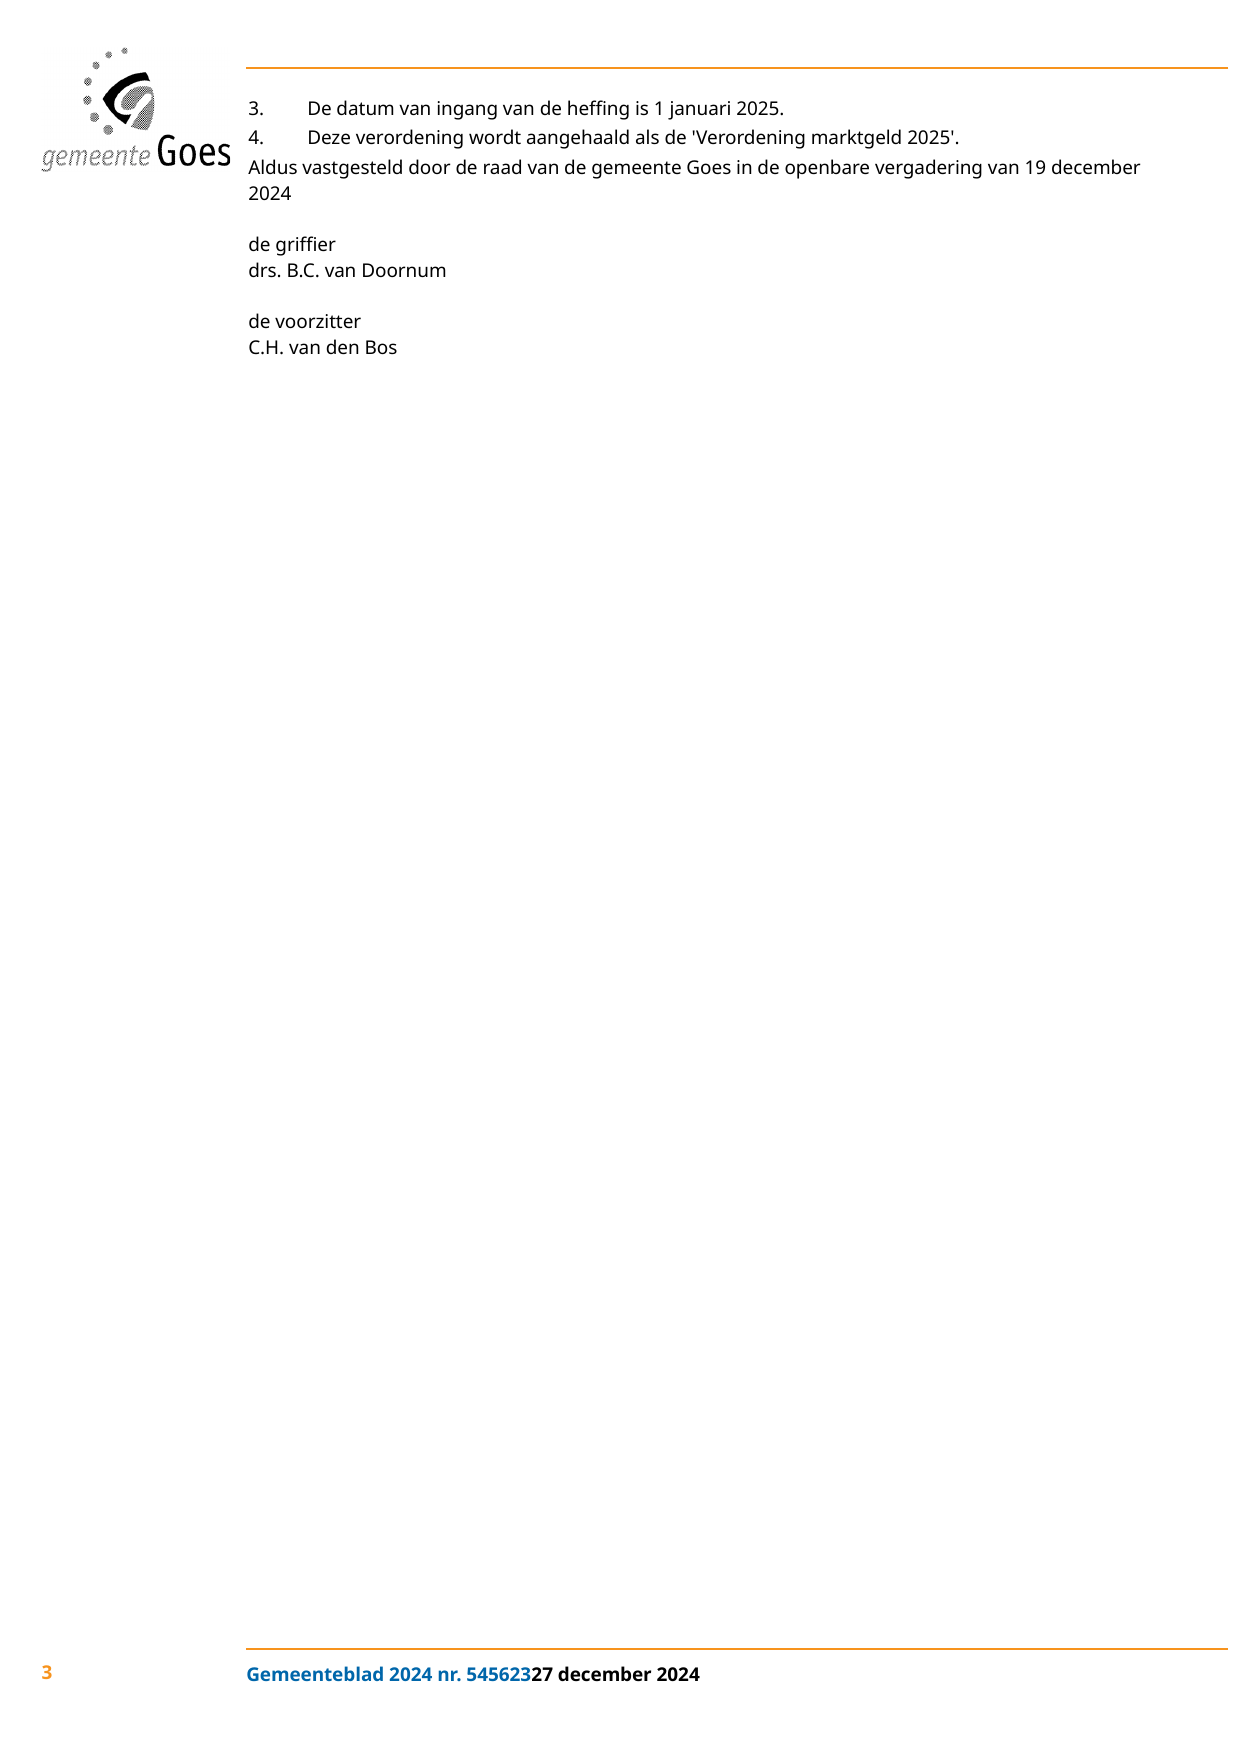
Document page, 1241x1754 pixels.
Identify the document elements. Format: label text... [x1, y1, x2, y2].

list Deze verordening wordt aangehaald als de 'Verordening marktgeld 2025'. [248, 124, 1152, 150]
text Aldus vastgesteld door de raad van de gemeente Goes in de openbare vergadering van 19 december 2024 [248, 154, 1152, 205]
text drs. B.C. van Doornum [248, 257, 1152, 283]
picture [41, 47, 231, 172]
text de voorzitter [248, 308, 1152, 334]
list De datum van ingang van de heffing is 1 januari 2025. [248, 95, 1152, 121]
text C.H. van den Bos [248, 334, 1152, 360]
text de griffier [248, 231, 1152, 257]
